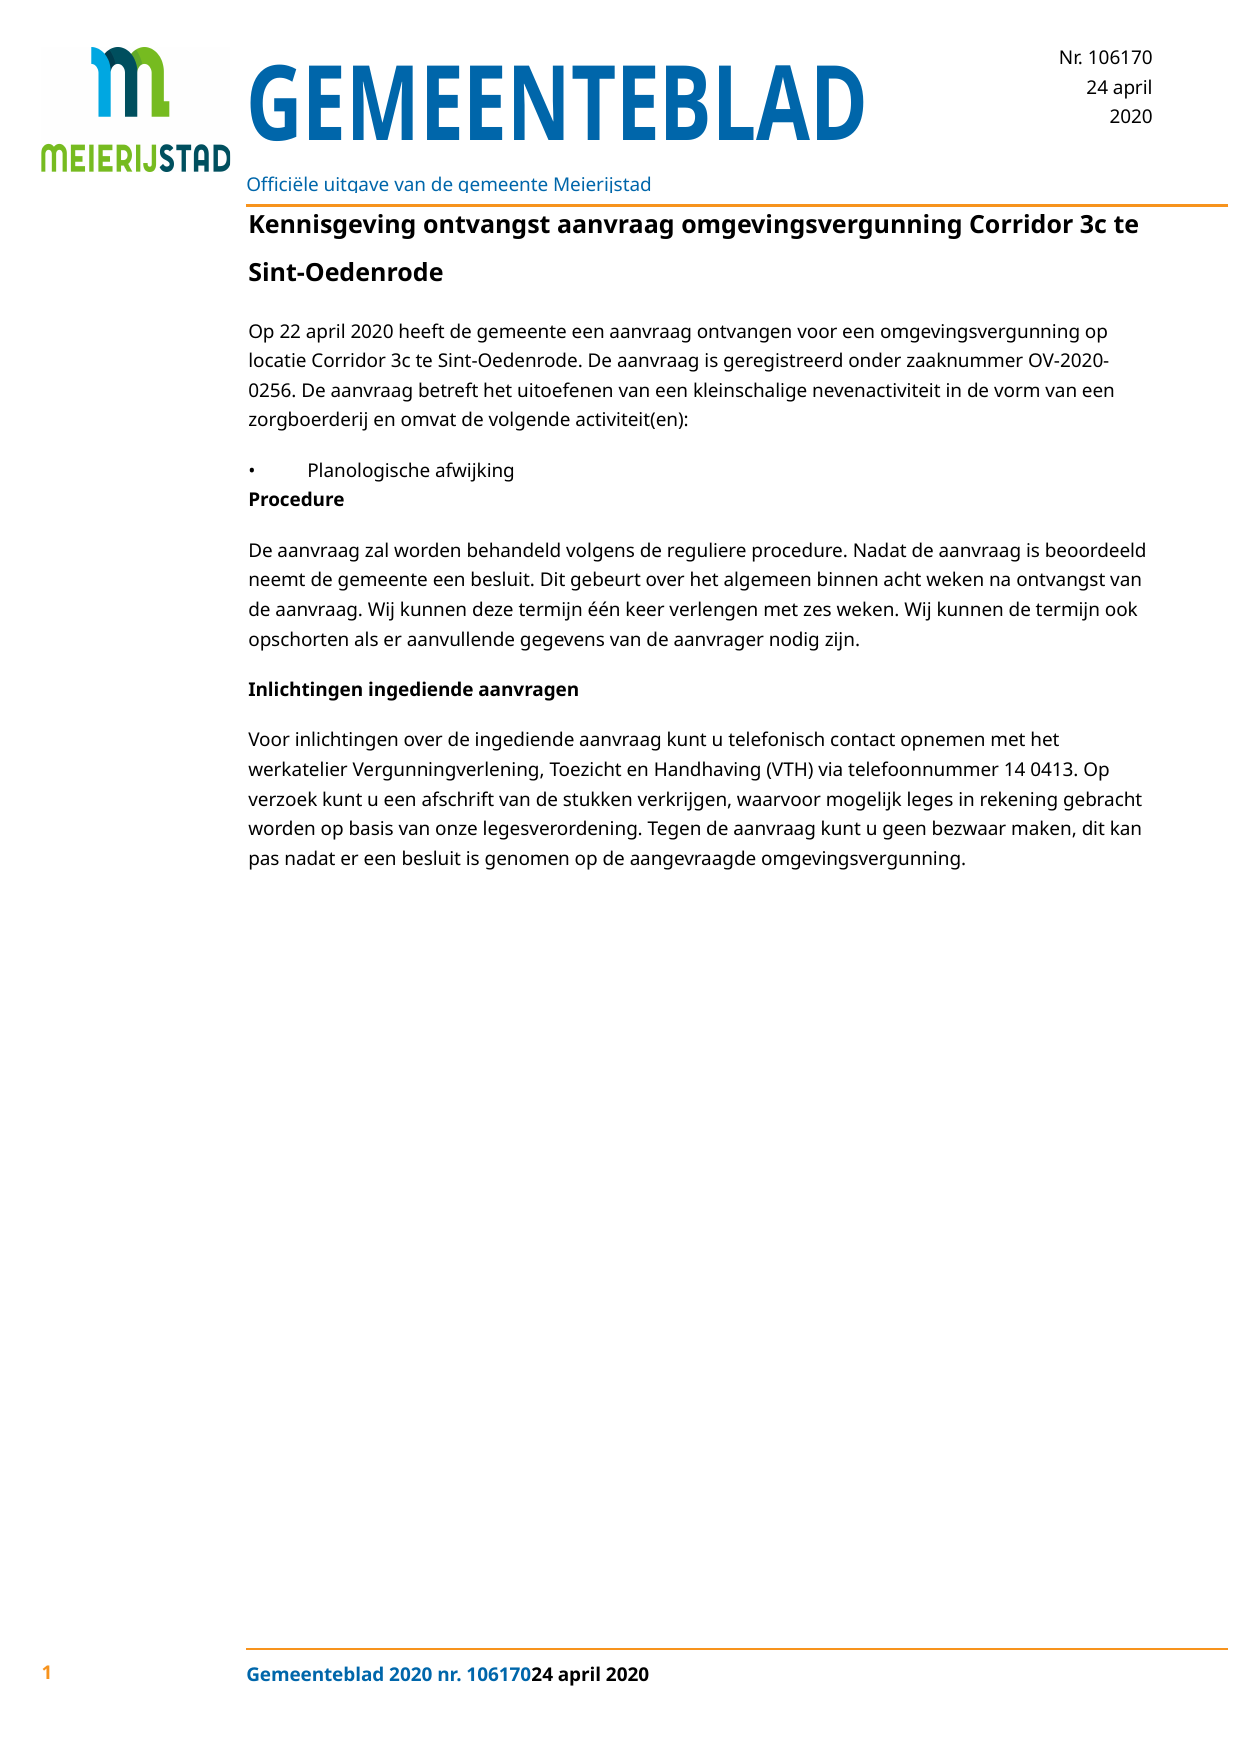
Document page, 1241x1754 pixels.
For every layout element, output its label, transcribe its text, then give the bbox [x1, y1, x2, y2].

text Kennisgeving ontvangst aanvraag omgevingsvergunning Corridor 3c te Sint-Oedenrode [248, 207, 1152, 288]
text Voor inlichtingen over de ingediende aanvraag kunt u telefonisch contact opnemen met het werkatelier Vergunningverlening, Toezicht en Handhaving (VTH) via telefoonnummer 14 0413. Op verzoek kunt u een afschrift van de stukken verkrijgen, waarvoor mogelijk leges in rekening gebracht worden op basis van onze legesverordening. Tegen de aanvraag kunt u geen bezwaar maken, dit kan pas nadat er een besluit is genomen op de aangevraagde omgevingsvergunning. [248, 727, 1152, 871]
text Procedure [248, 487, 1152, 512]
text Op 22 april 2020 heeft de gemeente een aanvraag ontvangen voor een omgevingsvergunning op locatie Corridor 3c te Sint-Oedenrode. De aanvraag is geregistreerd onder zaaknummer OV-2020-0256. De aanvraag betreft het uitoefenen van een kleinschalige nevenactiviteit in de vorm van een zorgboerderij en omvat de volgende activiteit(en): [248, 318, 1152, 432]
text Inlichtingen ingediende aanvragen [248, 676, 1152, 702]
text De aanvraag zal worden behandeld volgens de reguliere procedure. Nadat de aanvraag is beoordeeld neemt de gemeente een besluit. Dit gebeurt over het algemeen binnen acht weken na ontvangst van de aanvraag. Wij kunnen deze termijn één keer verlengen met zes weken. Wij kunnen de termijn ook opschorten als er aanvullende gegevens van de aanvrager nodig zijn. [248, 537, 1152, 652]
picture [41, 47, 231, 172]
list Planologische afwijking [248, 457, 1152, 483]
